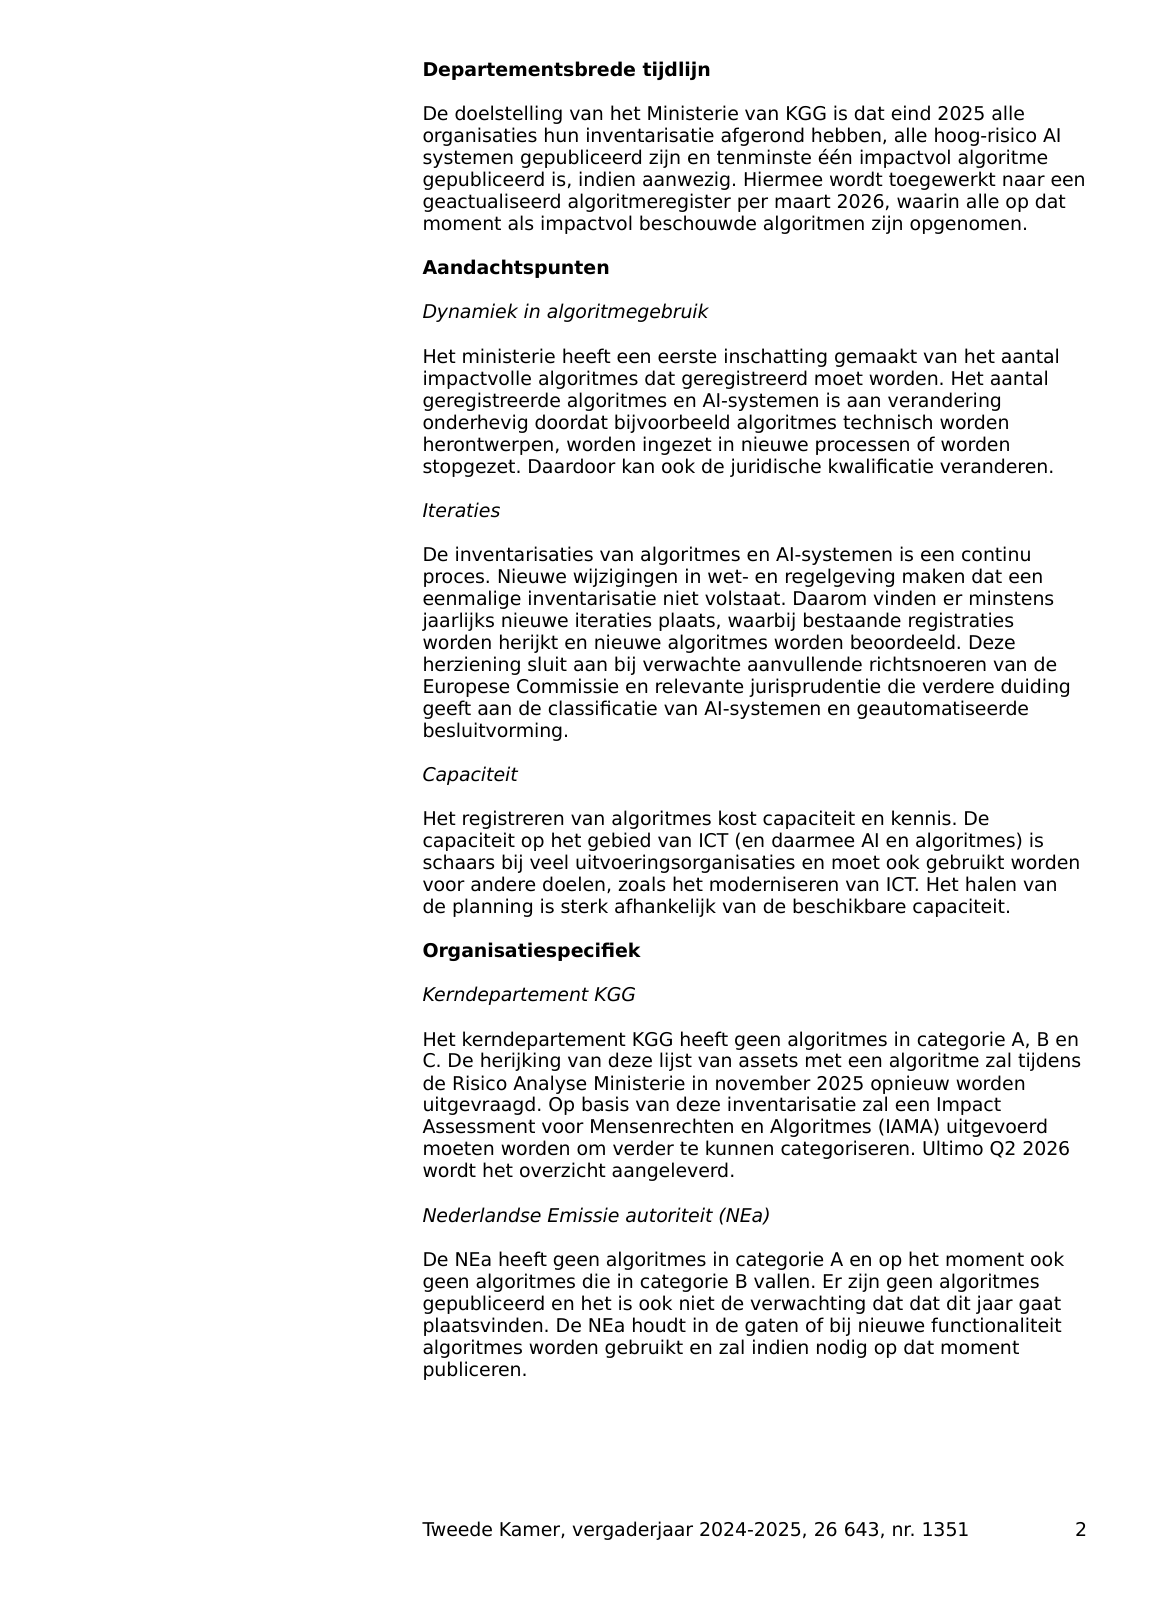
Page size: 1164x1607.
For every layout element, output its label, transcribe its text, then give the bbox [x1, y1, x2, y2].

subtitle Kerndepartement KGG [422, 984, 1087, 1006]
subtitle Dynamiek in algoritmegebruik [422, 301, 1087, 323]
text De doelstelling van het Ministerie van KGG is dat eind 2025 alle organisaties hun inventarisatie afgerond hebben, alle hoog-risico AI systemen gepubliceerd zijn en tenminste één impactvol algoritme gepubliceerd is, indien aanwezig. Hiermee wordt toegewerkt naar een geactualiseerd algoritmeregister per maart 2026, waarin alle op dat moment als impactvol beschouwde algoritmen zijn opgenomen. [422, 103, 1087, 235]
text De inventarisaties van algoritmes en AI-systemen is een continu proces. Nieuwe wijzigingen in wet- en regelgeving maken dat een eenmalige inventarisatie niet volstaat. Daarom vinden er minstens jaarlijks nieuwe iteraties plaats, waarbij bestaande registraties worden herijkt en nieuwe algoritmes worden beoordeeld. Deze herziening sluit aan bij verwachte aanvullende richtsnoeren van de Europese Commissie en relevante jurisprudentie die verdere duiding geeft aan de classificatie van AI-systemen en geautomatiseerde besluitvorming. [422, 544, 1087, 742]
text Het ministerie heeft een eerste inschatting gemaakt van het aantal impactvolle algoritmes dat geregistreerd moet worden. Het aantal geregistreerde algoritmes en AI-systemen is aan verandering onderhevig doordat bijvoorbeeld algoritmes technisch worden herontwerpen, worden ingezet in nieuwe processen of worden stopgezet. Daardoor kan ook de juridische kwalificatie veranderen. [422, 346, 1087, 477]
subtitle Capaciteit [422, 764, 1087, 786]
text Het registreren van algoritmes kost capaciteit en kennis. De capaciteit op het gebied van ICT (en daarmee AI en algoritmes) is schaars bij veel uitvoeringsorganisaties en moet ook gebruikt worden voor andere doelen, zoals het moderniseren van ICT. Het halen van de planning is sterk afhankelijk van de beschikbare capaciteit. [422, 808, 1087, 918]
subtitle Aandachtspunten [422, 257, 1087, 279]
subtitle Iteraties [422, 500, 1087, 522]
text Het kerndepartement KGG heeft geen algoritmes in categorie A, B en C. De herijking van deze lijst van assets met een algoritme zal tijdens de Risico Analyse Ministerie in november 2025 opnieuw worden uitgevraagd. Op basis van deze inventarisatie zal een Impact Assessment voor Mensenrechten en Algoritmes (IAMA) uitgevoerd moeten worden om verder te kunnen categoriseren. Ultimo Q2 2026 wordt het overzicht aangeleverd. [422, 1028, 1087, 1182]
text De NEa heeft geen algoritmes in categorie A en op het moment ook geen algoritmes die in categorie B vallen. Er zijn geen algoritmes gepubliceerd en het is ook niet de verwachting dat dat dit jaar gaat plaatsvinden. De NEa houdt in de gaten of bij nieuwe functionaliteit algoritmes worden gebruikt en zal indien nodig op dat moment publiceren. [422, 1249, 1087, 1381]
subtitle Departementsbrede tijdlijn [422, 59, 1087, 81]
subtitle Nederlandse Emissie autoriteit (NEa) [422, 1204, 1087, 1226]
subtitle Organisatiespecifiek [422, 940, 1087, 962]
